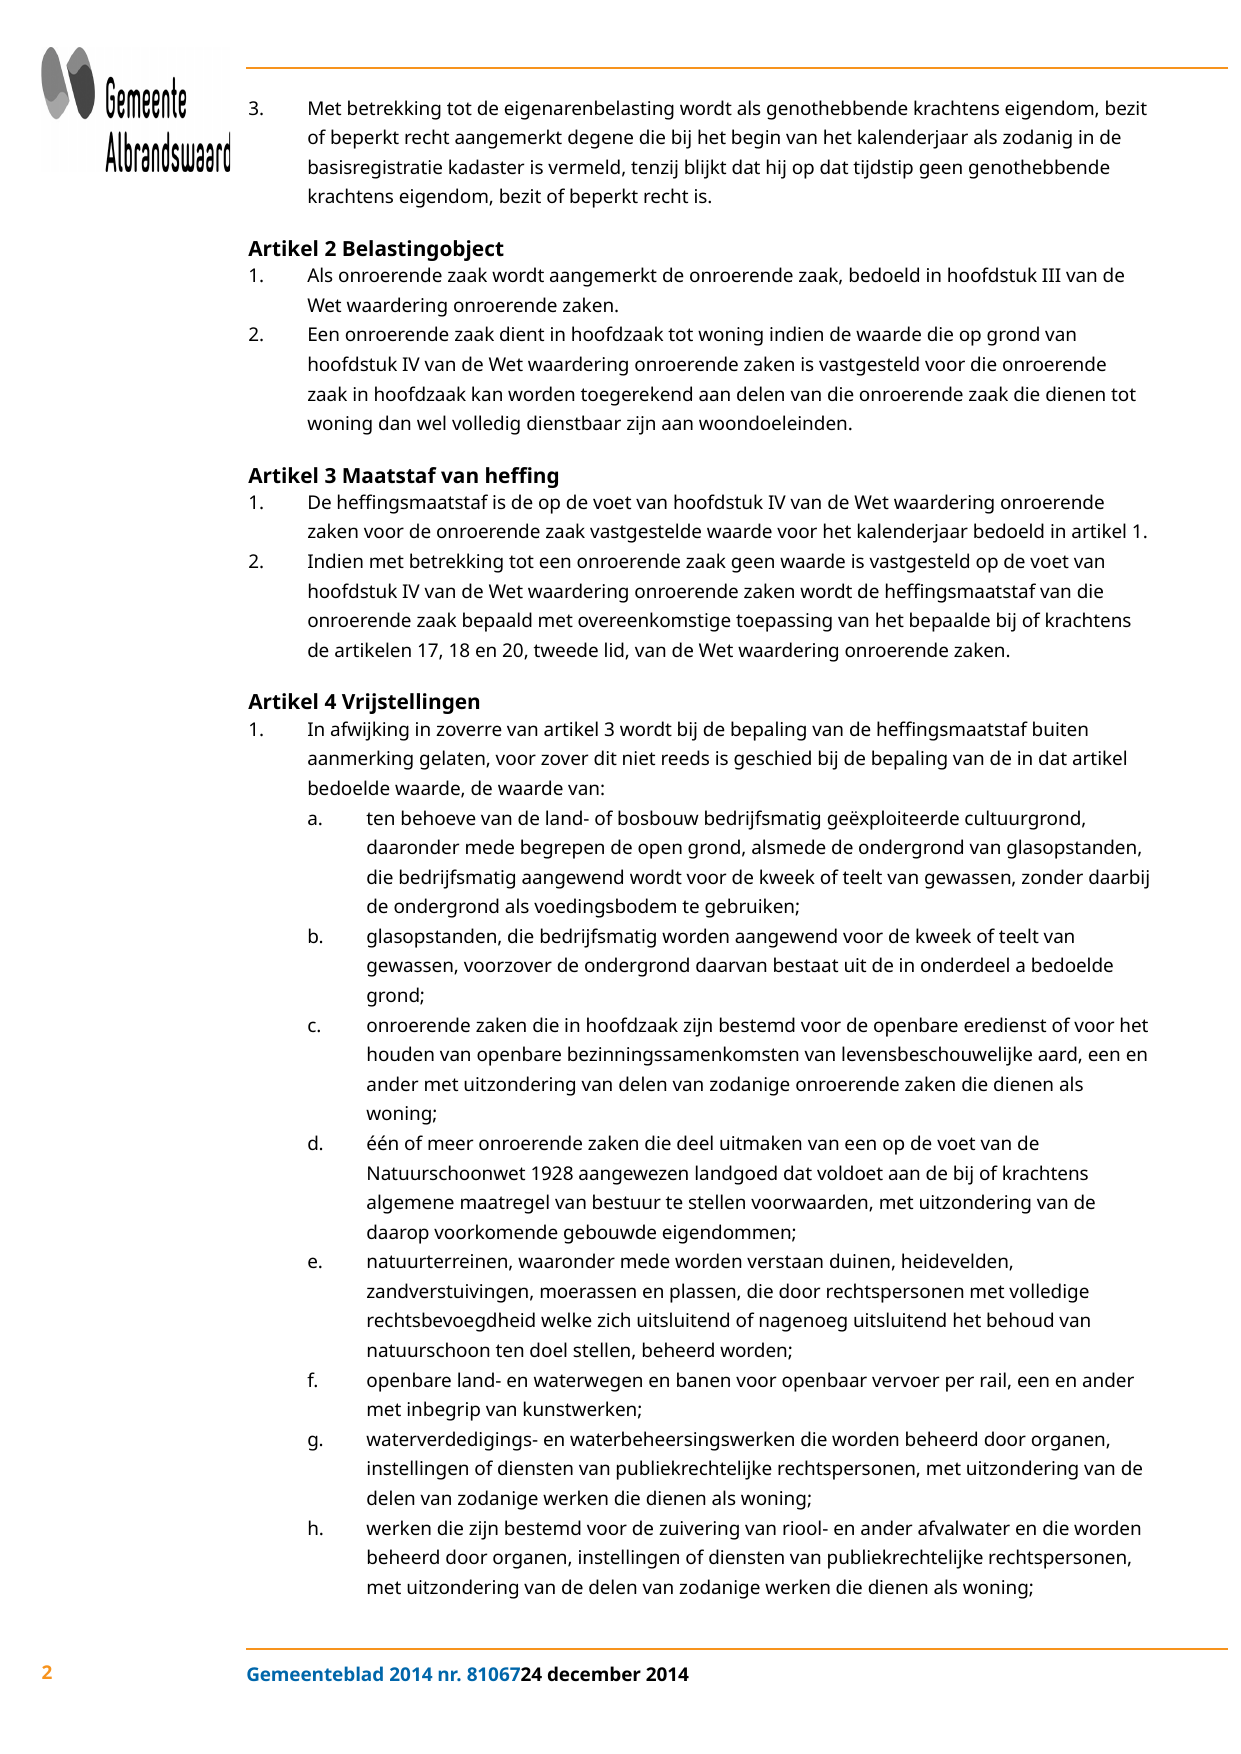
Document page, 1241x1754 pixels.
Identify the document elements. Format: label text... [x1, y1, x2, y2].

list De heffingsmaatstaf is de op de voet van hoofdstuk IV van de Wet waardering onroerende zaken voor de onroerende zaak vastgestelde waarde voor het kalenderjaar bedoeld in artikel 1. [248, 489, 1152, 544]
list één of meer onroerende zaken die deel uitmaken van een op de voet van de Natuurschoonwet 1928 aangewezen landgoed dat voldoet aan de bij of krachtens algemene maatregel van bestuur te stellen voorwaarden, met uitzondering van de daarop voorkomende gebouwde eigendommen; [307, 1130, 1152, 1244]
list glasopstanden, die bedrijfsmatig worden aangewend voor de kweek of teelt van gewassen, voorzover de ondergrond daarvan bestaat uit de in onderdeel a bedoelde grond; [307, 923, 1152, 1008]
list Indien met betrekking tot een onroerende zaak geen waarde is vastgesteld op de voet van hoofdstuk IV van de Wet waardering onroerende zaken wordt de heffingsmaatstaf van die onroerende zaak bepaald met overeenkomstige toepassing van het bepaalde bij of krachtens de artikelen 17, 18 en 20, tweede lid, van de Wet waardering onroerende zaken. [248, 548, 1152, 663]
list Een onroerende zaak dient in hoofdzaak tot woning indien de waarde die op grond van hoofdstuk IV van de Wet waardering onroerende zaken is vastgesteld voor die onroerende zaak in hoofdzaak kan worden toegerekend aan delen van die onroerende zaak die dienen tot woning dan wel volledig dienstbaar zijn aan woondoeleinden. [248, 322, 1152, 436]
text Artikel 2 Belastingobject [248, 234, 1152, 262]
picture [41, 47, 231, 172]
list waterverdedigings- en waterbeheersingswerken die worden beheerd door organen, instellingen of diensten van publiekrechtelijke rechtspersonen, met uitzondering van de delen van zodanige werken die dienen als woning; [307, 1426, 1152, 1511]
list openbare land- en waterwegen en banen voor openbaar vervoer per rail, een en ander met inbegrip van kunstwerken; [307, 1367, 1152, 1422]
list onroerende zaken die in hoofdzaak zijn bestemd voor de openbare eredienst of voor het houden van openbare bezinningssamenkomsten van levensbeschouwelijke aard, een en ander met uitzondering van delen van zodanige onroerende zaken die dienen als woning; [307, 1012, 1152, 1126]
text Artikel 3 Maatstaf van heffing [248, 461, 1152, 489]
list werken die zijn bestemd voor de zuivering van riool- en ander afvalwater en die worden beheerd door organen, instellingen of diensten van publiekrechtelijke rechtspersonen, met uitzondering van de delen van zodanige werken die dienen als woning; [307, 1515, 1152, 1599]
list ten behoeve van de land- of bosbouw bedrijfsmatig geëxploiteerde cultuurgrond, daaronder mede begrepen de open grond, alsmede de ondergrond van glasopstanden, die bedrijfsmatig aangewend wordt voor de kweek of teelt van gewassen, zonder daarbij de ondergrond als voedingsbodem te gebruiken; [307, 805, 1152, 919]
list Als onroerende zaak wordt aangemerkt de onroerende zaak, bedoeld in hoofdstuk III van de Wet waardering onroerende zaken. [248, 262, 1152, 318]
list natuurterreinen, waaronder mede worden verstaan duinen, heidevelden, zandverstuivingen, moerassen en plassen, die door rechtspersonen met volledige rechtsbevoegdheid welke zich uitsluitend of nagenoeg uitsluitend het behoud van natuurschoon ten doel stellen, beheerd worden; [307, 1248, 1152, 1363]
list In afwijking in zoverre van artikel 3 wordt bij de bepaling van de heffingsmaatstaf buiten aanmerking gelaten, voor zover dit niet reeds is geschied bij de bepaling van de in dat artikel bedoelde waarde, de waarde van: [248, 716, 1152, 801]
list Met betrekking tot de eigenarenbelasting wordt als genothebbende krachtens eigendom, bezit of beperkt recht aangemerkt degene die bij het begin van het kalenderjaar als zodanig in de basisregistratie kadaster is vermeld, tenzij blijkt dat hij op dat tijdstip geen genothebbende krachtens eigendom, bezit of beperkt recht is. [248, 95, 1152, 209]
text Artikel 4 Vrijstellingen [248, 687, 1152, 716]
